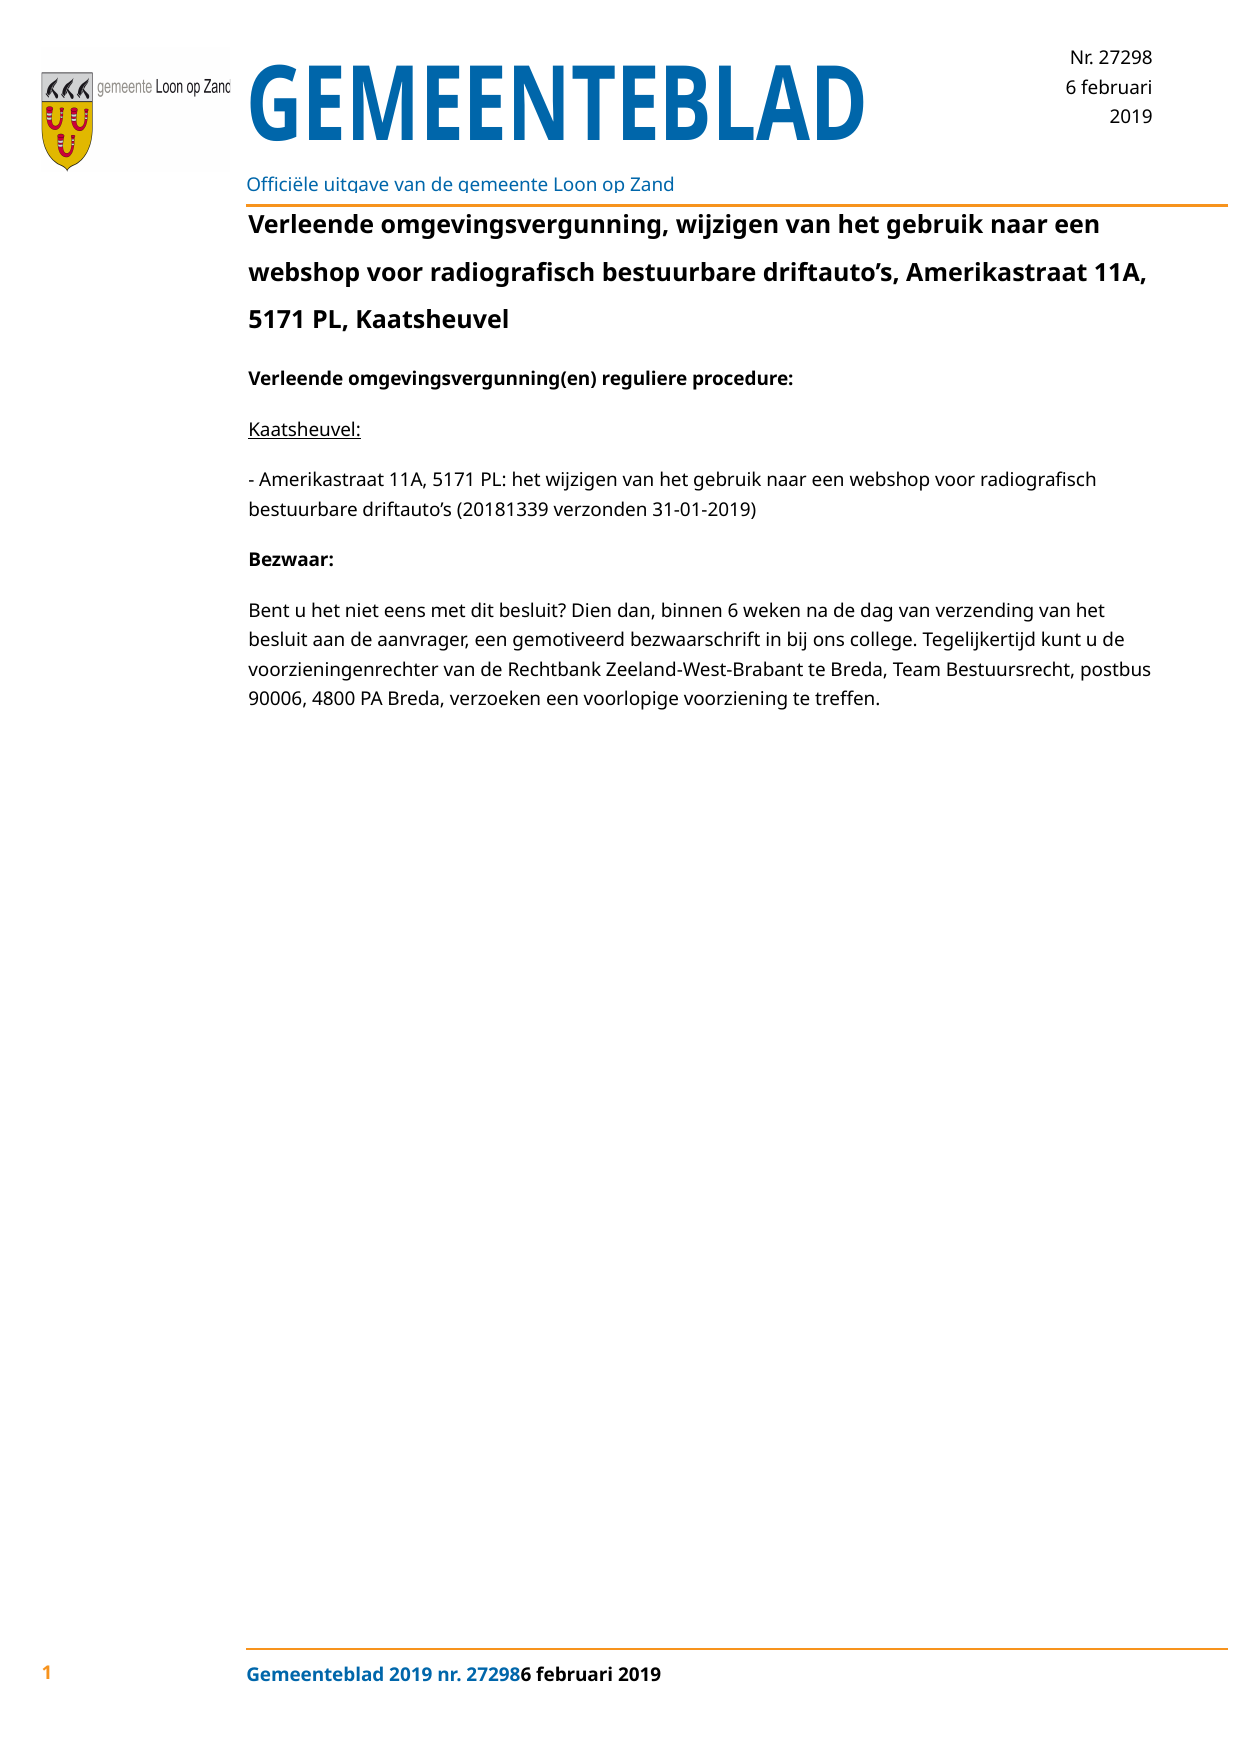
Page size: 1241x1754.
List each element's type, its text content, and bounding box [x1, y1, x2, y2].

text - Amerikastraat 11A, 5171 PL: het wijzigen van het gebruik naar een webshop voor radiografisch bestuurbare driftauto’s (20181339 verzonden 31-01-2019) [248, 466, 1152, 522]
text Verleende omgevingsvergunning(en) reguliere procedure: [248, 366, 1152, 391]
picture [41, 47, 231, 172]
text Verleende omgevingsvergunning, wijzigen van het gebruik naar een webshop voor radiografisch bestuurbare driftauto’s, Amerikastraat 11A, 5171 PL, Kaatsheuvel [248, 207, 1152, 336]
text Bezwaar: [248, 546, 1152, 572]
text Kaatsheuvel: [248, 416, 1152, 442]
text Bent u het niet eens met dit besluit? Dien dan, binnen 6 weken na de dag van verzending van het besluit aan de aanvrager, een gemotiveerd bezwaarschrift in bij ons college. Tegelijkertijd kunt u de voorzieningenrechter van de Rechtbank Zeeland-West-Brabant te Breda, Team Bestuursrecht, postbus 90006, 4800 PA Breda, verzoeken een voorlopige voorziening te treffen. [248, 597, 1152, 711]
